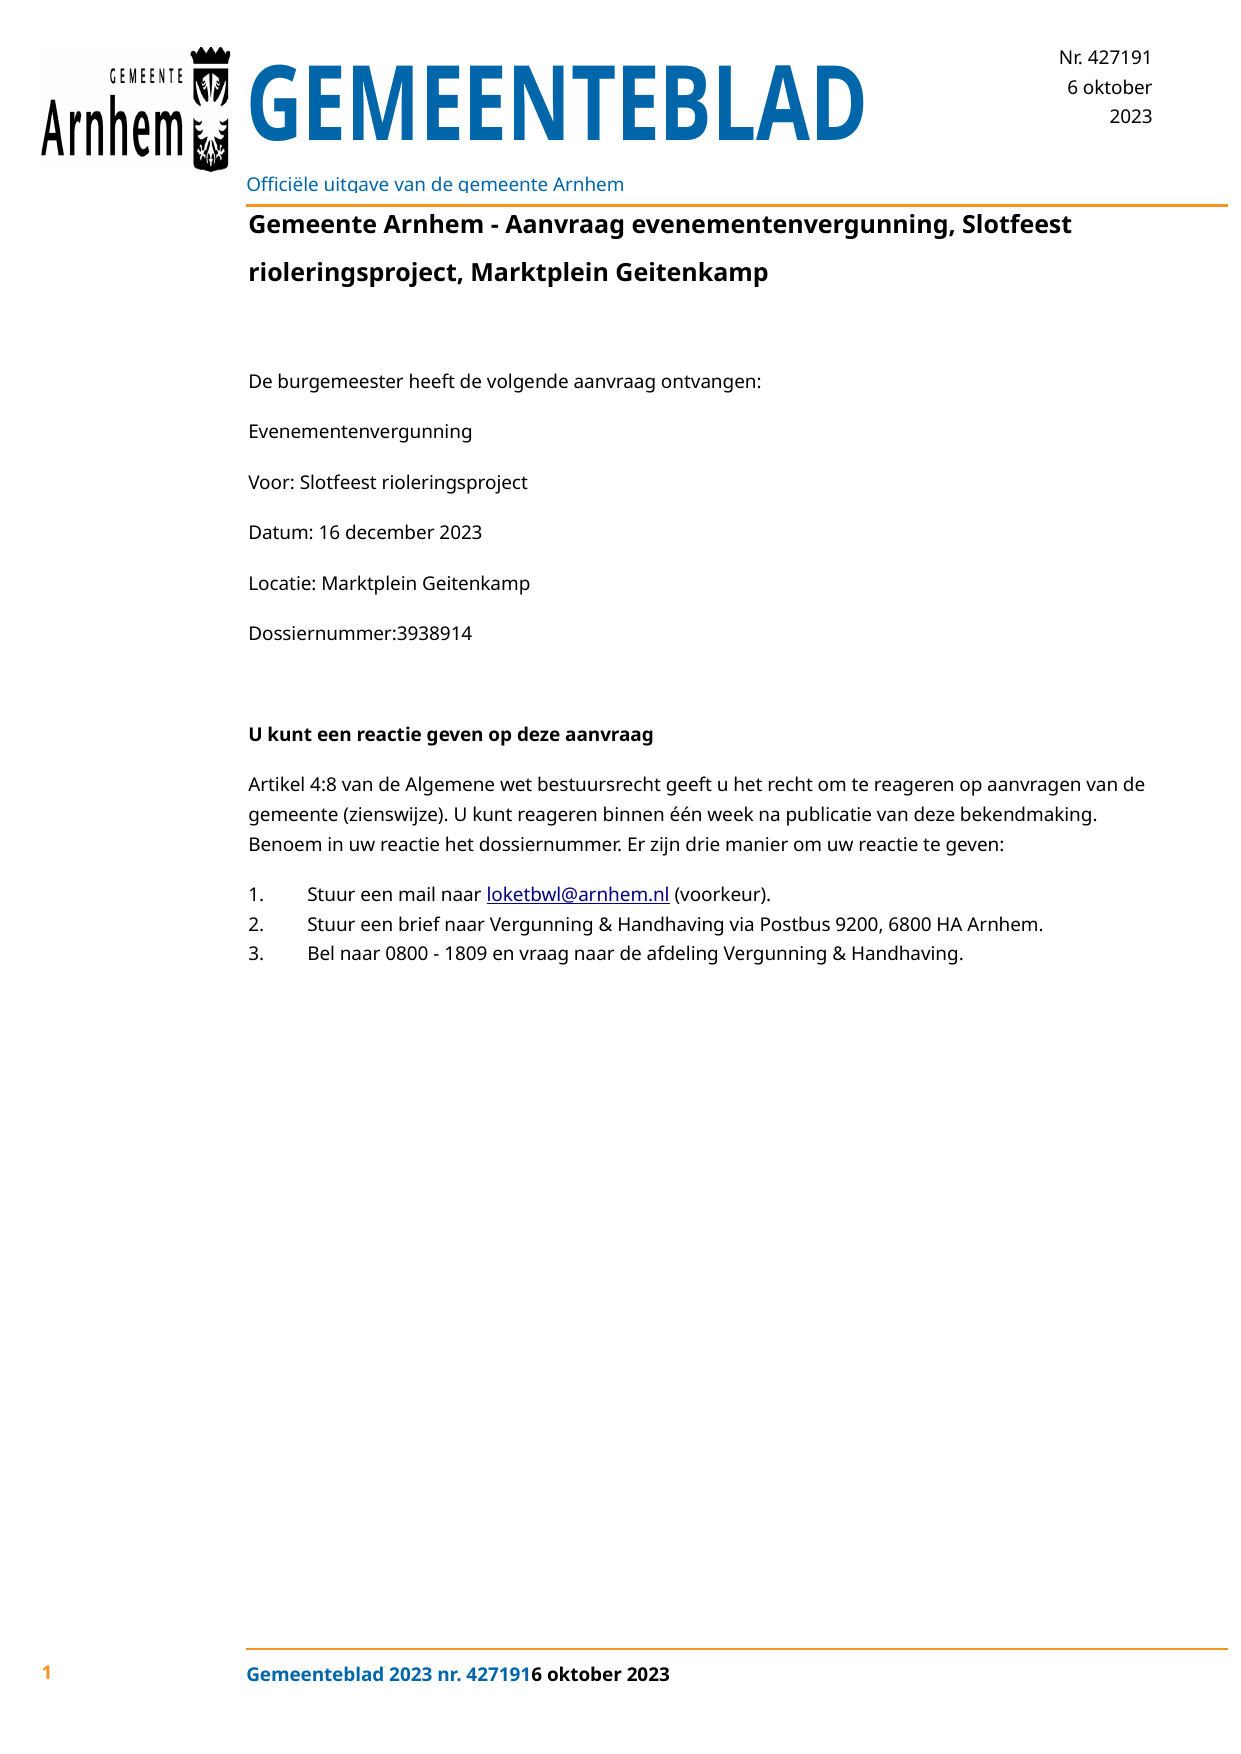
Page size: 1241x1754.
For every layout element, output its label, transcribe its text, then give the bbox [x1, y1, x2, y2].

text Evenementenvergunning [248, 419, 1152, 444]
text Datum: 16 december 2023 [248, 519, 1152, 545]
list Stuur een mail naar loketbwl@arnhem.nl (voorkeur). [248, 881, 1152, 907]
list Stuur een brief naar Vergunning & Handhaving via Postbus 9200, 6800 HA Arnhem. [248, 911, 1152, 937]
picture [41, 47, 231, 172]
text U kunt een reactie geven op deze aanvraag [248, 721, 1152, 747]
text De burgemeester heeft de volgende aanvraag ontvangen: [248, 368, 1152, 394]
text Locatie: Marktplein Geitenkamp [248, 570, 1152, 596]
list Bel naar 0800 - 1809 en vraag naar de afdeling Vergunning & Handhaving. [248, 940, 1152, 966]
text Voor: Slotfeest rioleringsproject [248, 469, 1152, 495]
text Gemeente Arnhem - Aanvraag evenementenvergunning, Slotfeest rioleringsproject, Marktplein Geitenkamp [248, 207, 1152, 288]
text Artikel 4:8 van de Algemene wet bestuursrecht geeft u het recht om te reageren op aanvragen van de gemeente (zienswijze). U kunt reageren binnen één week na publicatie van deze bekendmaking. Benoem in uw reactie het dossiernummer. Er zijn drie manier om uw reactie te geven: [248, 772, 1152, 857]
text Dossiernummer:3938914 [248, 620, 1152, 646]
